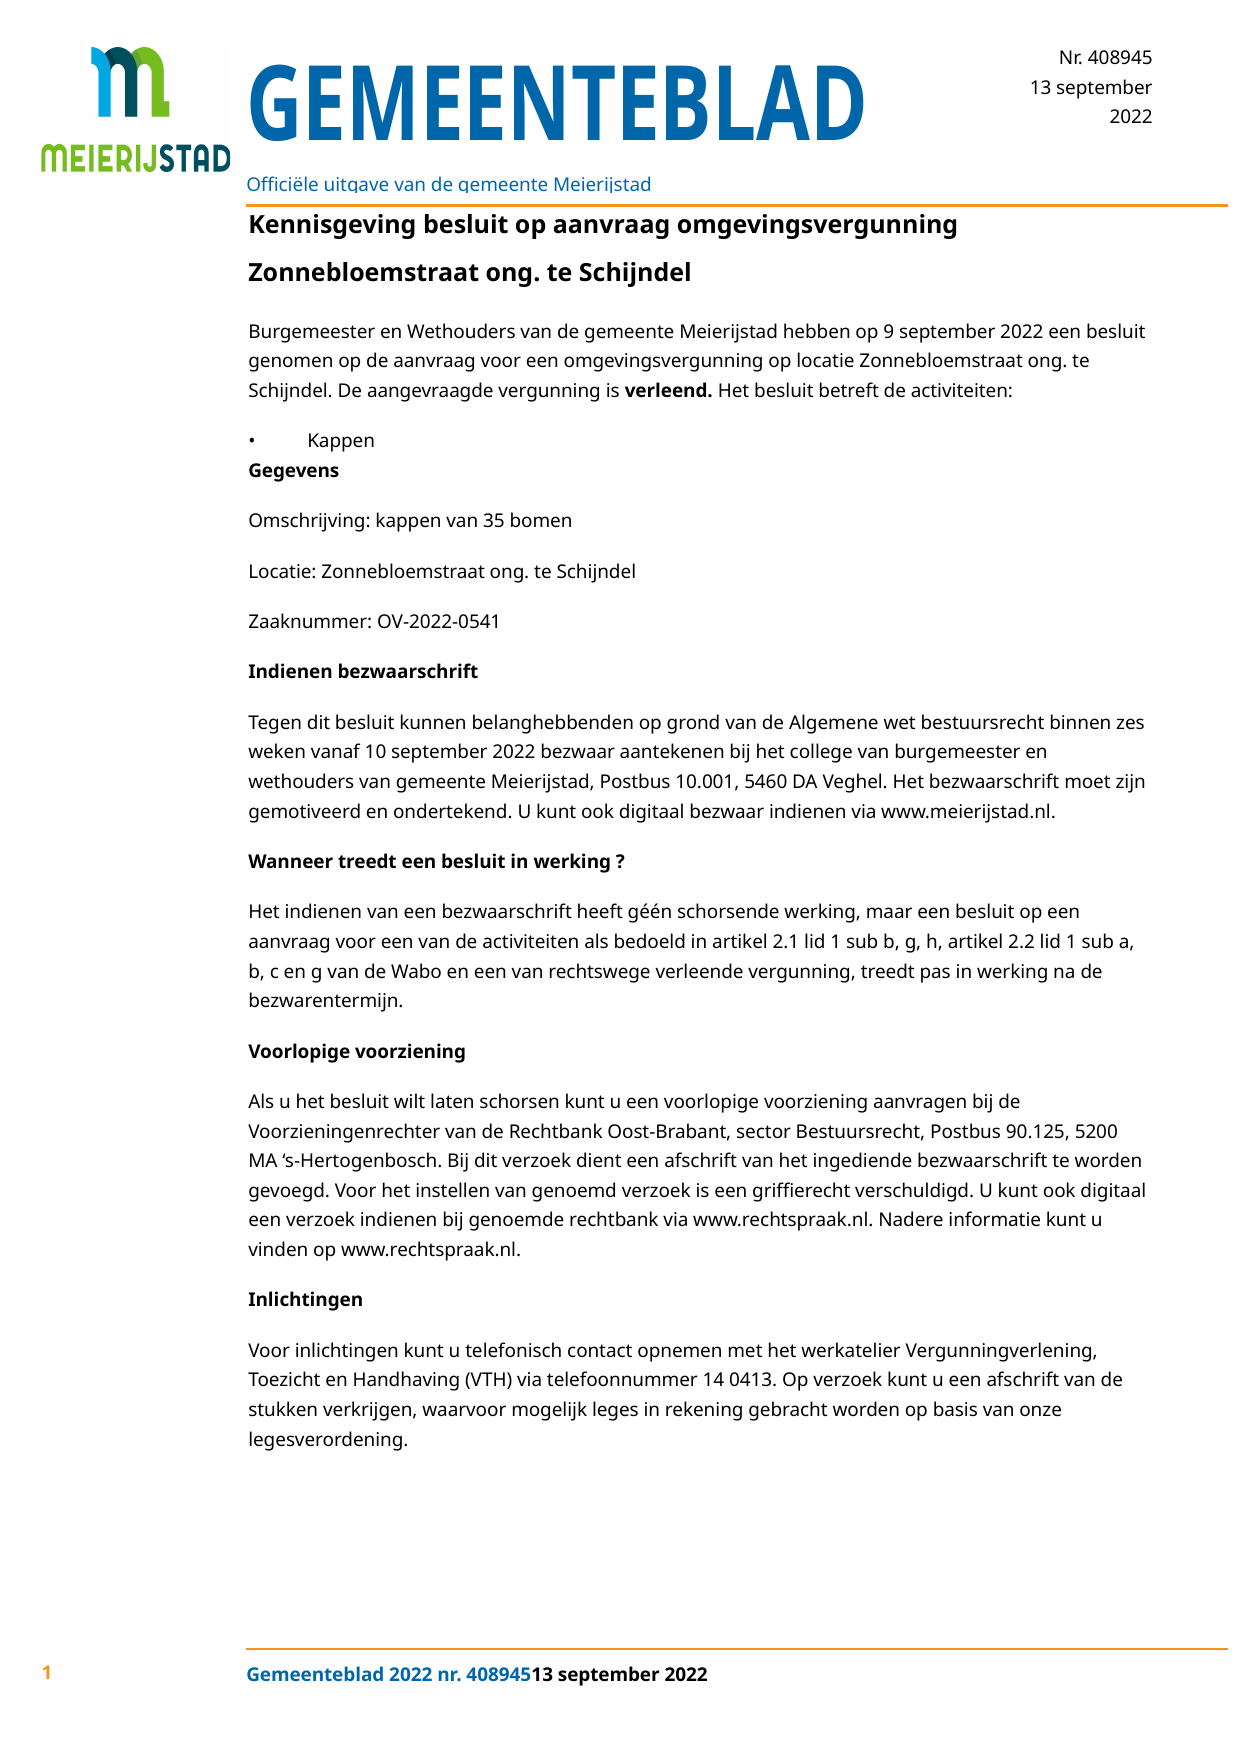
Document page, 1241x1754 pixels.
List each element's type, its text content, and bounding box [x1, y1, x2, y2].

text Inlichtingen [248, 1287, 1152, 1312]
picture [41, 47, 231, 172]
text Gegevens [248, 457, 1152, 483]
text Tegen dit besluit kunnen belanghebbenden op grond van de Algemene wet bestuursrecht binnen zes weken vanaf 10 september 2022 bezwaar aantekenen bij het college van burgemeester en wethouders van gemeente Meierijstad, Postbus 10.001, 5460 DA Veghel. Het bezwaarschrift moet zijn gemotiveerd en ondertekend. U kunt ook digitaal bezwaar indienen via www.meierijstad.nl. [248, 709, 1152, 824]
text Indienen bezwaarschrift [248, 659, 1152, 684]
text Zaaknummer: OV-2022-0541 [248, 608, 1152, 634]
text Het indienen van een bezwaarschrift heeft géén schorsende werking, maar een besluit op een aanvraag voor een van de activiteiten als bedoeld in artikel 2.1 lid 1 sub b, g, h, artikel 2.2 lid 1 sub a, b, c en g van de Wabo en een van rechtswege verleende vergunning, treedt pas in werking na de bezwarentermijn. [248, 899, 1152, 1013]
text Voorlopige voorziening [248, 1038, 1152, 1064]
text Wanneer treedt een besluit in werking ? [248, 848, 1152, 874]
list Kappen [248, 427, 1152, 453]
text Omschrijving: kappen van 35 bomen [248, 507, 1152, 533]
text Kennisgeving besluit op aanvraag omgevingsvergunning Zonnebloemstraat ong. te Schijndel [248, 207, 1152, 288]
text Als u het besluit wilt laten schorsen kunt u een voorlopige voorziening aanvragen bij de Voorzieningenrechter van de Rechtbank Oost-Brabant, sector Bestuursrecht, Postbus 90.125, 5200 MA ‘s-Hertogenbosch. Bij dit verzoek dient een afschrift van het ingediende bezwaarschrift te worden gevoegd. Voor het instellen van genoemd verzoek is een griffierecht verschuldigd. U kunt ook digitaal een verzoek indienen bij genoemde rechtbank via www.rechtspraak.nl. Nadere informatie kunt u vinden op www.rechtspraak.nl. [248, 1088, 1152, 1262]
text Burgemeester en Wethouders van de gemeente Meierijstad hebben op 9 september 2022 een besluit genomen op de aanvraag voor een omgevingsvergunning op locatie Zonnebloemstraat ong. te Schijndel. De aangevraagde vergunning is verleend. Het besluit betreft de activiteiten: [248, 318, 1152, 403]
text Voor inlichtingen kunt u telefonisch contact opnemen met het werkatelier Vergunningverlening, Toezicht en Handhaving (VTH) via telefoonnummer 14 0413. Op verzoek kunt u een afschrift van de stukken verkrijgen, waarvoor mogelijk leges in rekening gebracht worden op basis van onze legesverordening. [248, 1337, 1152, 1452]
text Locatie: Zonnebloemstraat ong. te Schijndel [248, 558, 1152, 584]
